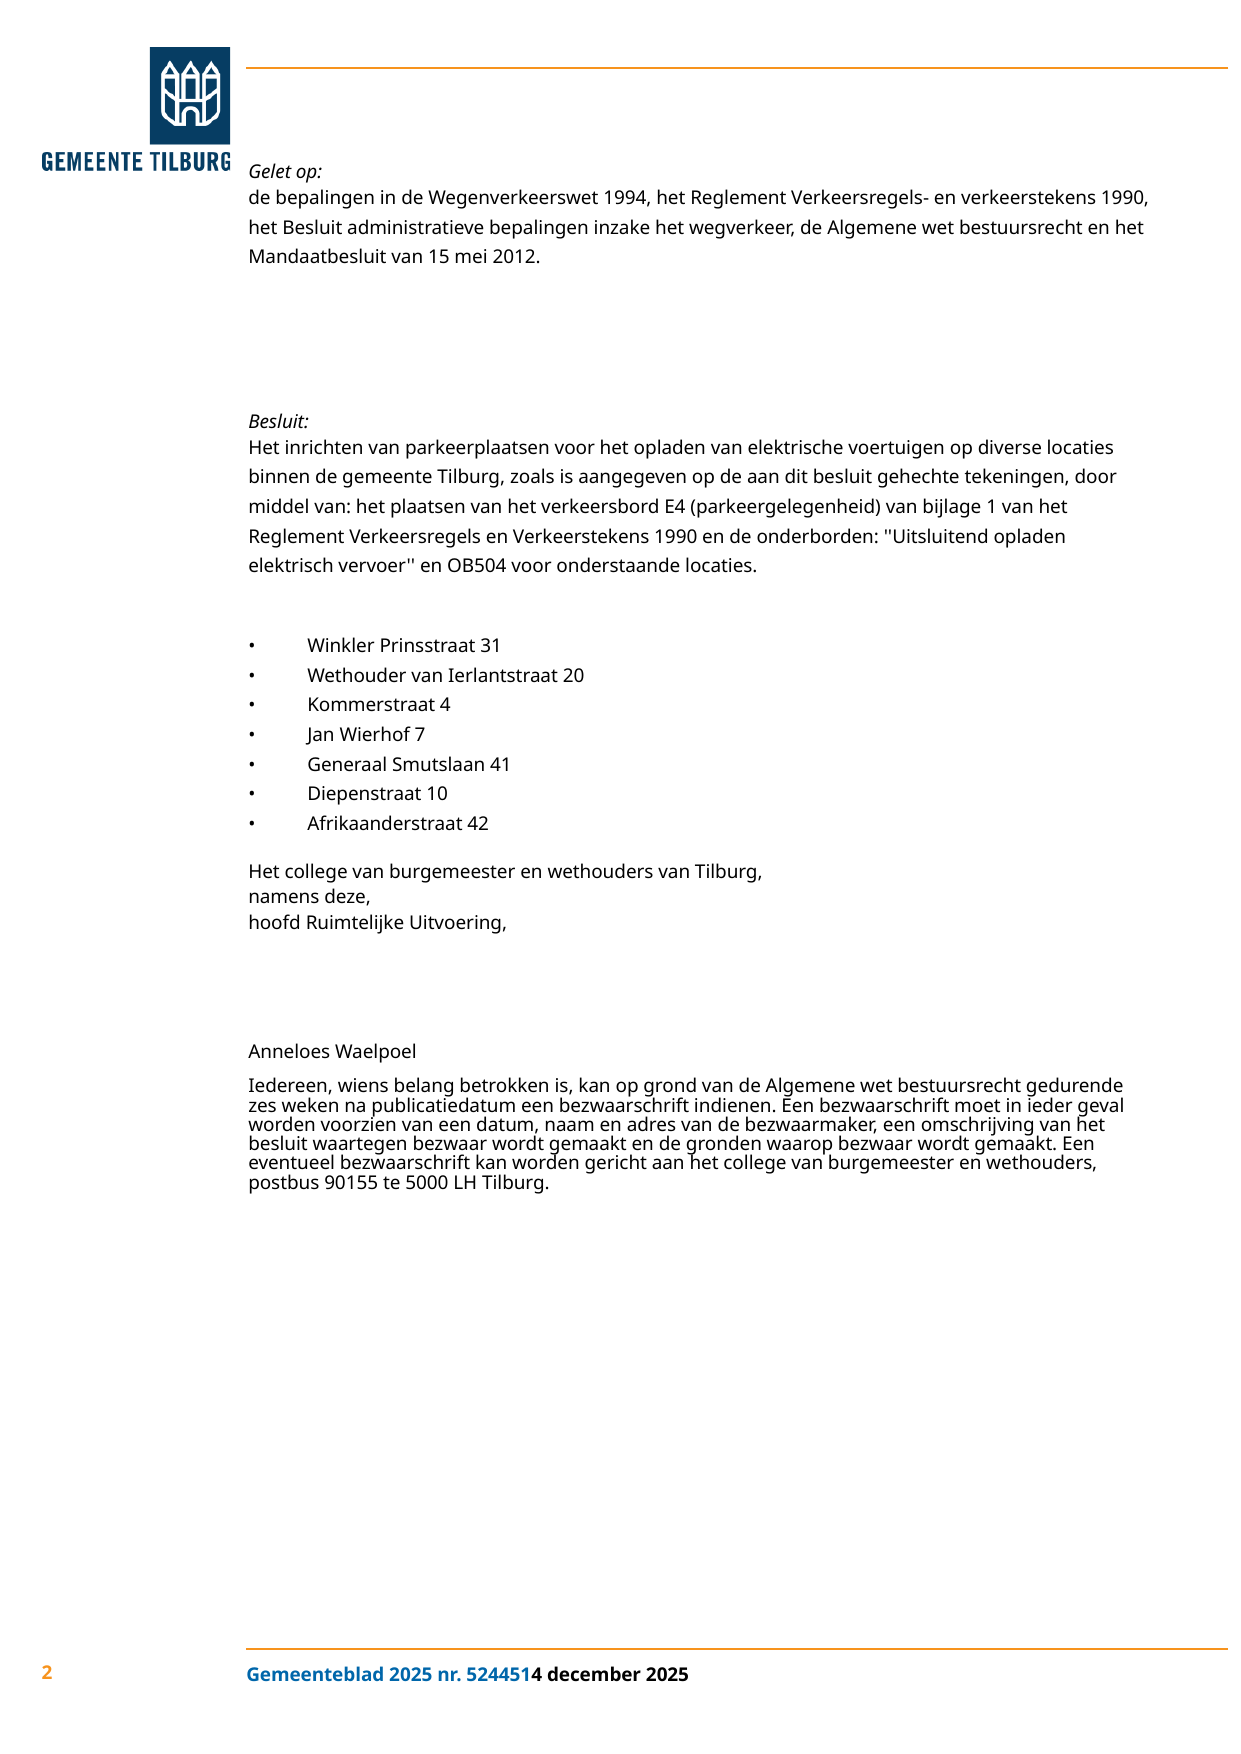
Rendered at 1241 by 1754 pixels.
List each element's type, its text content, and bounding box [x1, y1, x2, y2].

text Het college van burgemeester en wethouders van Tilburg, [248, 858, 1152, 883]
text Besluit: [248, 408, 1152, 434]
text namens deze, [248, 883, 1152, 909]
text Anneloes Waelpoel [248, 1038, 1152, 1064]
list Diepenstraat 10 [248, 780, 1152, 806]
text Gelet op: [248, 159, 1152, 184]
list Winkler Prinsstraat 31 [248, 632, 1152, 658]
list Wethouder van Ierlantstraat 20 [248, 662, 1152, 688]
text Iedereen, wiens belang betrokken is, kan op grond van de Algemene wet bestuursrecht gedurende zes weken na publicatiedatum een bezwaarschrift indienen. Een bezwaarschrift moet in ieder geval worden voorzien van een datum, naam en adres van de bezwaarmaker, een omschrijving van het besluit waartegen bezwaar wordt gemaakt en de gronden waarop bezwaar wordt gemaakt. Een eventueel bezwaarschrift kan worden gericht aan het college van burgemeester en wethouders, postbus 90155 te 5000 LH Tilburg. [248, 1077, 1152, 1193]
text hoofd Ruimtelijke Uitvoering, [248, 909, 1152, 935]
text de bepalingen in de Wegenverkeerswet 1994, het Reglement Verkeersregels- en verkeerstekens 1990, het Besluit administratieve bepalingen inzake het wegverkeer, de Algemene wet bestuursrecht en het Mandaatbesluit van 15 mei 2012. [248, 184, 1152, 269]
list Jan Wierhof 7 [248, 721, 1152, 747]
list Afrikaanderstraat 42 [248, 810, 1152, 836]
picture [41, 47, 231, 172]
list Kommerstraat 4 [248, 692, 1152, 717]
text Het inrichten van parkeerplaatsen voor het opladen van elektrische voertuigen op diverse locaties binnen de gemeente Tilburg, zoals is aangegeven op de aan dit besluit gehechte tekeningen, door middel van: het plaatsen van het verkeersbord E4 (parkeergelegenheid) van bijlage 1 van het Reglement Verkeersregels en Verkeerstekens 1990 en de onderborden: ''Uitsluitend opladen elektrisch vervoer'' en OB504 voor onderstaande locaties. [248, 434, 1152, 578]
list Generaal Smutslaan 41 [248, 751, 1152, 777]
